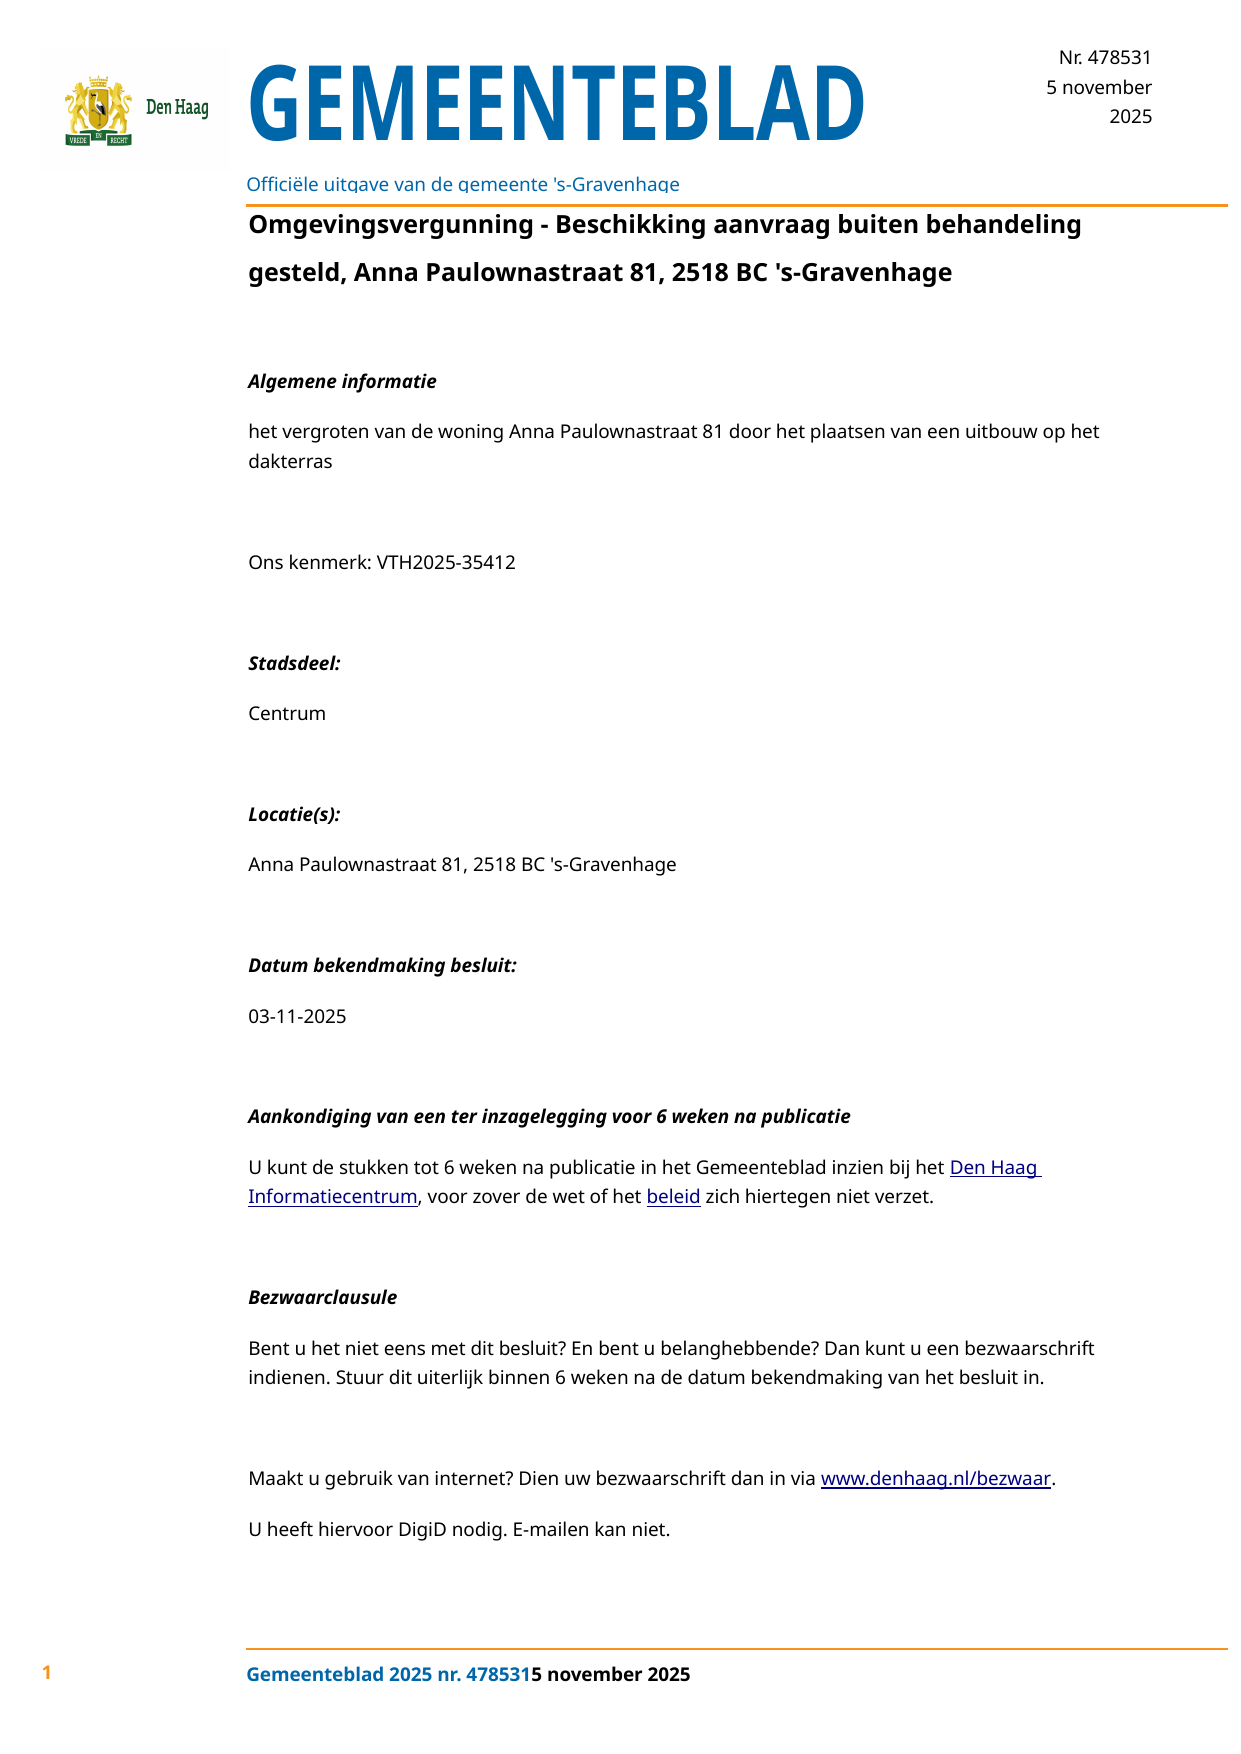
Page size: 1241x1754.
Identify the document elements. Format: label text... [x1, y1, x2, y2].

text U heeft hiervoor DigiD nodig. E-mailen kan niet. [248, 1516, 1152, 1542]
text Stadsdeel: [248, 650, 1152, 676]
text Bezwaarclausule [248, 1284, 1152, 1310]
text Aankondiging van een ter inzagelegging voor 6 weken na publicatie [248, 1104, 1152, 1129]
text Omgevingsvergunning - Beschikking aanvraag buiten behandeling gesteld, Anna Paulownastraat 81, 2518 BC 's-Gravenhage [248, 207, 1152, 288]
text Ons kenmerk: VTH2025-35412 [248, 549, 1152, 575]
text 03-11-2025 [248, 1003, 1152, 1029]
text Datum bekendmaking besluit: [248, 952, 1152, 978]
text Locatie(s): [248, 801, 1152, 827]
text Centrum [248, 700, 1152, 726]
text Maakt u gebruik van internet? Dien uw bezwaarschrift dan in via www.denhaag.nl/bezwaar. [248, 1465, 1152, 1491]
text het vergroten van de woning Anna Paulownastraat 81 door het plaatsen van een uitbouw op het dakterras [248, 419, 1152, 474]
text Bent u het niet eens met dit besluit? En bent u belanghebbende? Dan kunt u een bezwaarschrift indienen. Stuur dit uiterlijk binnen 6 weken na de datum bekendmaking van het besluit in. [248, 1335, 1152, 1390]
picture [41, 47, 231, 172]
text Algemene informatie [248, 368, 1152, 394]
text Anna Paulownastraat 81, 2518 BC 's-Gravenhage [248, 852, 1152, 877]
text U kunt de stukken tot 6 weken na publicatie in het Gemeenteblad inzien bij het Den Haag Informatiecentrum, voor zover de wet of het beleid zich hiertegen niet verzet. [248, 1154, 1152, 1209]
